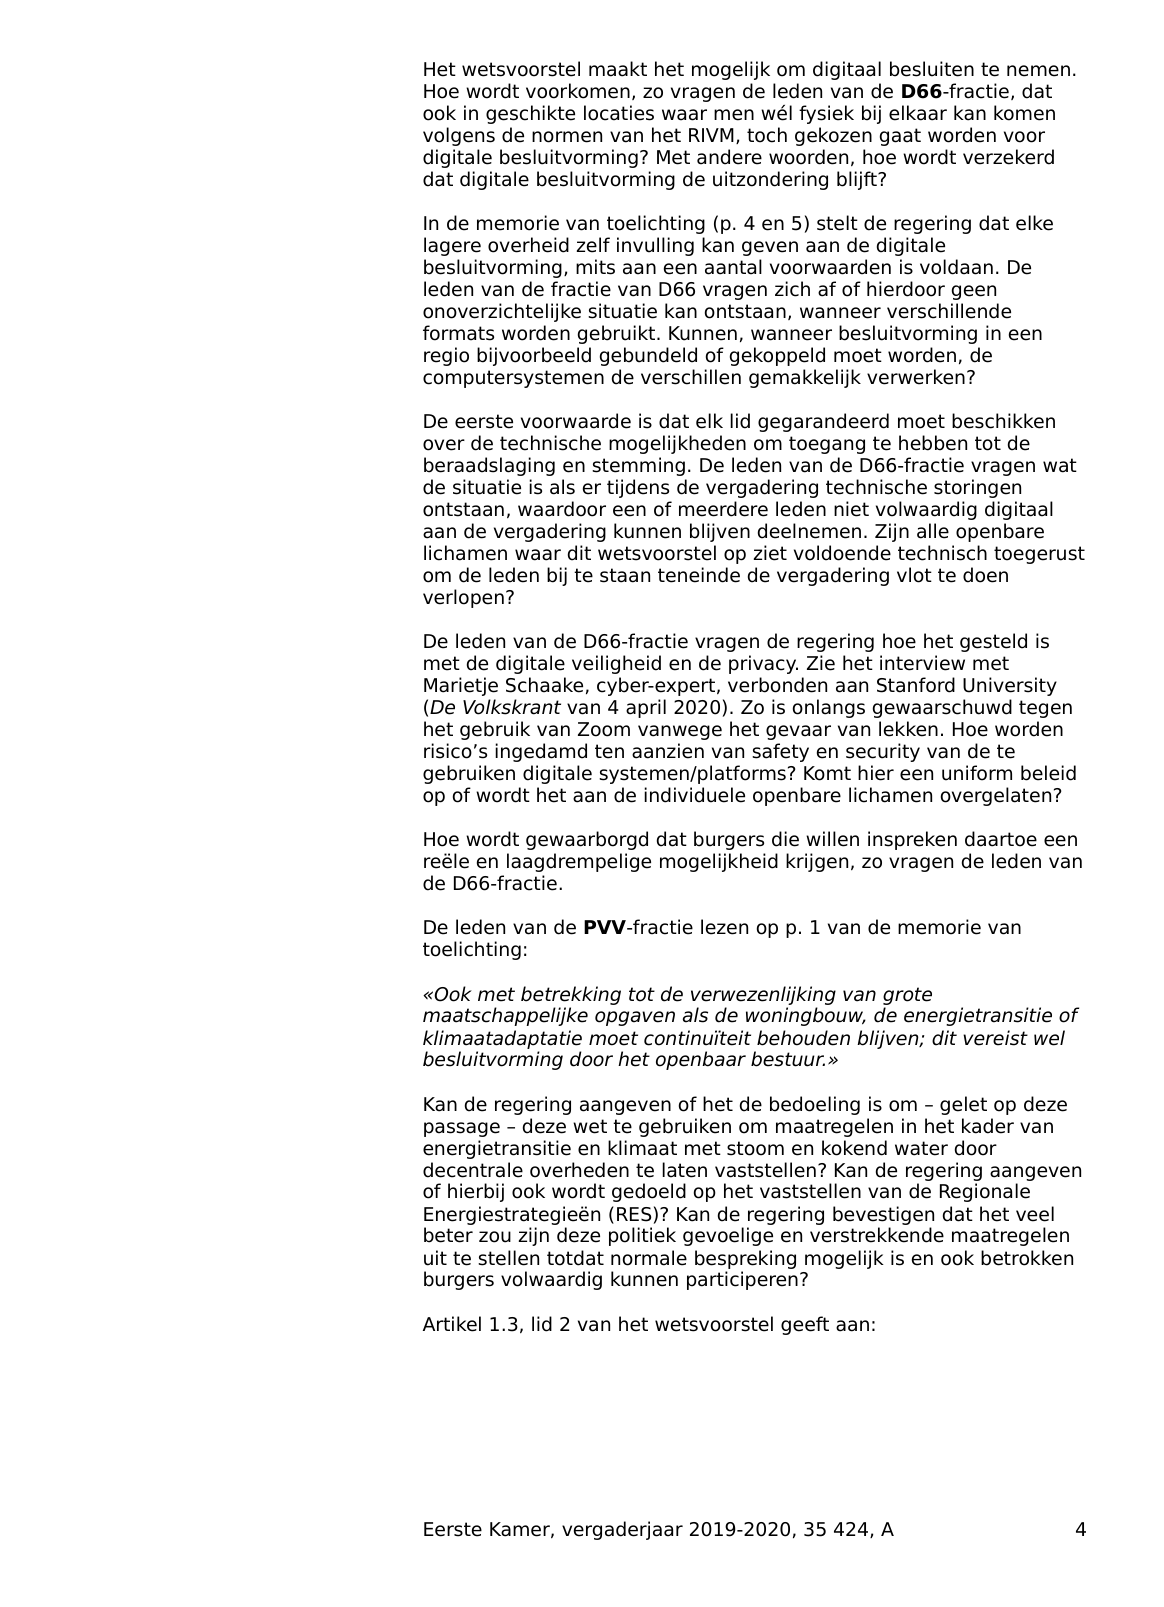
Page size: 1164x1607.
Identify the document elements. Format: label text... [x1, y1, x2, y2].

text De eerste voorwaarde is dat elk lid gegarandeerd moet beschikken over de technische mogelijkheden om toegang te hebben tot de beraadslaging en stemming. De leden van de D66-fractie vragen wat de situatie is als er tijdens de vergadering technische storingen ontstaan, waardoor een of meerdere leden niet volwaardig digitaal aan de vergadering kunnen blijven deelnemen. Zijn alle openbare lichamen waar dit wetsvoorstel op ziet voldoende technisch toegerust om de leden bij te staan teneinde de vergadering vlot te doen verlopen? [422, 411, 1087, 609]
text Artikel 1.3, lid 2 van het wetsvoorstel geeft aan: [422, 1313, 1087, 1336]
text Hoe wordt gewaarborgd dat burgers die willen inspreken daartoe een reële en laagdrempelige mogelijkheid krijgen, zo vragen de leden van de D66-fractie. [422, 829, 1087, 895]
text De leden van de D66-fractie vragen de regering hoe het gesteld is met de digitale veiligheid en de privacy. Zie het interview met Marietje Schaake, cyber-expert, verbonden aan Stanford University (De Volkskrant van 4 april 2020). Zo is onlangs gewaarschuwd tegen het gebruik van Zoom vanwege het gevaar van lekken. Hoe worden risico’s ingedamd ten aanzien van safety en security van de te gebruiken digitale systemen/platforms? Komt hier een uniform beleid op of wordt het aan de individuele openbare lichamen overgelaten? [422, 631, 1087, 807]
text Kan de regering aangeven of het de bedoeling is om – gelet op deze passage – deze wet te gebruiken om maatregelen in het kader van energietransitie en klimaat met stoom en kokend water door decentrale overheden te laten vaststellen? Kan de regering aangeven of hierbij ook wordt gedoeld op het vaststellen van de Regionale Energiestrategieën (RES)? Kan de regering bevestigen dat het veel beter zou zijn deze politiek gevoelige en verstrekkende maatregelen uit te stellen totdat normale bespreking mogelijk is en ook betrokken burgers volwaardig kunnen participeren? [422, 1093, 1087, 1291]
text «Ook met betrekking tot de verwezenlijking van grote maatschappelijke opgaven als de woningbouw, de energietransitie of klimaatadaptatie moet continuïteit behouden blijven; dit vereist wel besluitvorming door het openbaar bestuur.» [422, 983, 1087, 1071]
text In de memorie van toelichting (p. 4 en 5) stelt de regering dat elke lagere overheid zelf invulling kan geven aan de digitale besluitvorming, mits aan een aantal voorwaarden is voldaan. De leden van de fractie van D66 vragen zich af of hierdoor geen onoverzichtelijke situatie kan ontstaan, wanneer verschillende formats worden gebruikt. Kunnen, wanneer besluitvorming in een regio bijvoorbeeld gebundeld of gekoppeld moet worden, de computersystemen de verschillen gemakkelijk verwerken? [422, 213, 1087, 389]
text De leden van de PVV-fractie lezen op p. 1 van de memorie van toelichting: [422, 917, 1087, 961]
text Het wetsvoorstel maakt het mogelijk om digitaal besluiten te nemen. Hoe wordt voorkomen, zo vragen de leden van de D66-fractie, dat ook in geschikte locaties waar men wél fysiek bij elkaar kan komen volgens de normen van het RIVM, toch gekozen gaat worden voor digitale besluitvorming? Met andere woorden, hoe wordt verzekerd dat digitale besluitvorming de uitzondering blijft? [422, 59, 1087, 191]
